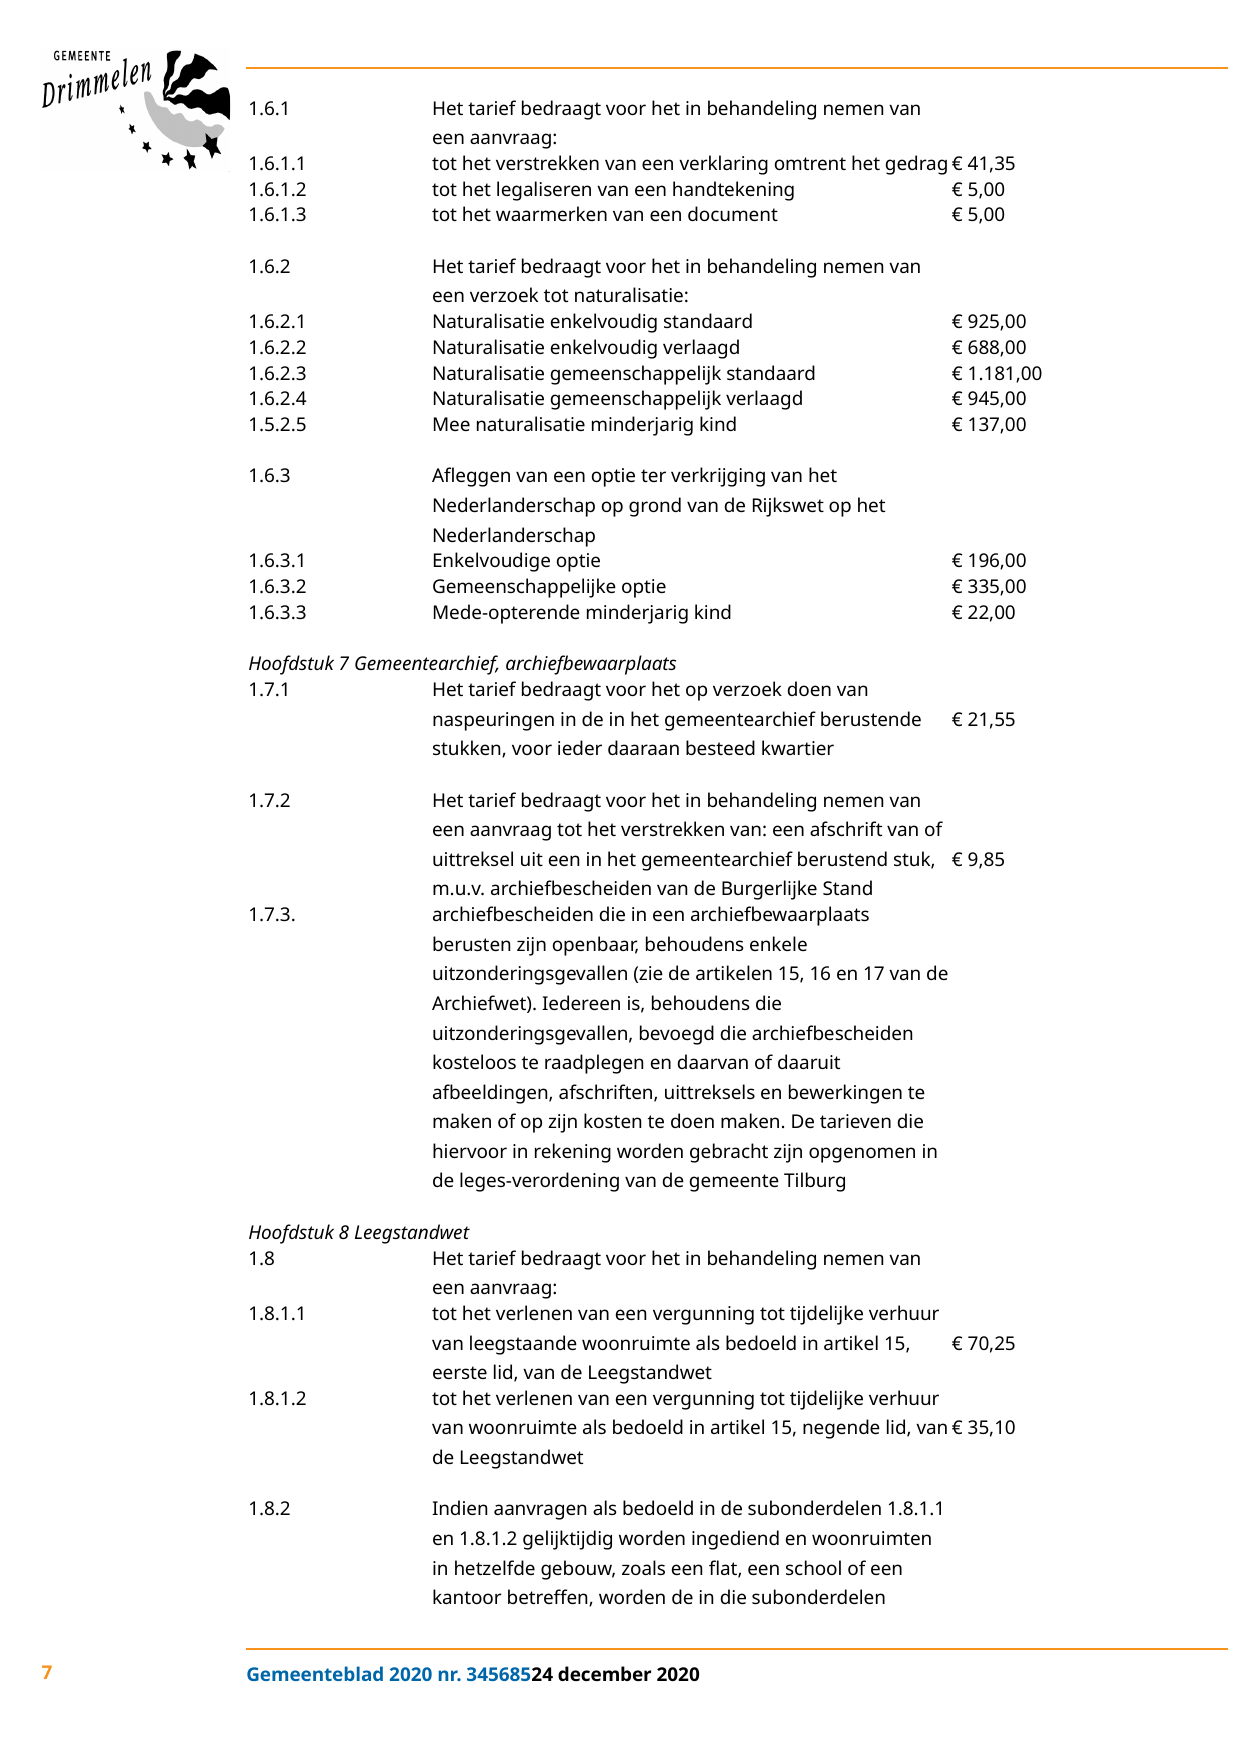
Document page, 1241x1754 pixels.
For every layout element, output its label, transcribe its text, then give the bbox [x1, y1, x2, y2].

table_cell [952, 95, 1152, 150]
table_cell 1.8.1.2 [248, 1385, 432, 1470]
table_cell 1.8 [248, 1245, 432, 1300]
table_cell [952, 1496, 1152, 1610]
table_cell € 5,00 [952, 176, 1152, 202]
table_cell Mee naturalisatie minderjarig kind [432, 411, 952, 437]
table_cell € 335,00 [952, 573, 1152, 599]
table_cell Het tarief bedraagt voor het op verzoek doen van naspeuringen in de in het gemeentearchief berustende stukken, voor ieder daaraan besteed kwartier [432, 676, 952, 761]
table_cell 1.6.3.1 [248, 548, 432, 573]
table_cell € 196,00 [952, 548, 1152, 573]
table_cell € 9,85 [952, 787, 1152, 901]
table_cell Hoofdstuk 8 Leegstandwet [248, 1219, 1152, 1245]
table_cell 1.5.2.5 [248, 411, 432, 437]
table_cell € 5,00 [952, 202, 1152, 227]
table_cell 1.6.3 [248, 463, 432, 548]
table_cell [248, 1470, 1152, 1496]
table_cell 1.7.2 [248, 787, 432, 901]
table_cell 1.6.2.3 [248, 360, 432, 386]
table_cell Afleggen van een optie ter verkrijging van het Nederlanderschap op grond van de Rijkswet op het Nederlanderschap [432, 463, 952, 548]
table_cell 1.7.3. [248, 901, 432, 1193]
table_cell 1.6.2.1 [248, 308, 432, 334]
table_cell 1.6.2.2 [248, 334, 432, 360]
table_cell 1.8.1.1 [248, 1300, 432, 1385]
table_cell Enkelvoudige optie [432, 548, 952, 573]
table_cell Het tarief bedraagt voor het in behandeling nemen van een verzoek tot naturalisatie: [432, 253, 952, 308]
table_cell Naturalisatie enkelvoudig verlaagd [432, 334, 952, 360]
table_cell tot het verlenen van een vergunning tot tijdelijke verhuur van leegstaande woonruimte als bedoeld in artikel 15, eerste lid, van de Leegstandwet [432, 1300, 952, 1385]
table_cell Hoofdstuk 7 Gemeentearchief, archiefbewaarplaats [248, 651, 1152, 676]
table_cell [952, 253, 1152, 308]
table_cell tot het legaliseren van een handtekening [432, 176, 952, 202]
table_cell [248, 227, 1152, 253]
table_cell [952, 463, 1152, 548]
table_cell [248, 437, 1152, 463]
table_cell € 21,55 [952, 676, 1152, 761]
table_cell archiefbescheiden die in een archiefbewaarplaats berusten zijn openbaar, behoudens enkele uitzonderingsgevallen (zie de artikelen 15, 16 en 17 van de Archiefwet). Iedereen is, behoudens die uitzonderingsgevallen, bevoegd die archiefbescheiden kosteloos te raadplegen en daarvan of daaruit afbeeldingen, afschriften, uittreksels en bewerkingen te maken of op zijn kosten te doen maken. De tarieven die hiervoor in rekening worden gebracht zijn opgenomen in de leges-verordening van de gemeente Tilburg [432, 901, 952, 1193]
table_cell € 70,25 [952, 1300, 1152, 1385]
table_cell € 35,10 [952, 1385, 1152, 1470]
table_cell 1.6.1.2 [248, 176, 432, 202]
table_cell 1.6.2 [248, 253, 432, 308]
picture [41, 47, 231, 172]
table_cell Naturalisatie enkelvoudig standaard [432, 308, 952, 334]
table_cell tot het verstrekken van een verklaring omtrent het gedrag [432, 150, 952, 176]
table_cell 1.6.1.3 [248, 202, 432, 227]
table_cell 1.8.2 [248, 1496, 432, 1610]
table_cell € 137,00 [952, 411, 1152, 437]
table_cell € 688,00 [952, 334, 1152, 360]
table_cell Gemeenschappelijke optie [432, 573, 952, 599]
table_cell tot het verlenen van een vergunning tot tijdelijke verhuur van woonruimte als bedoeld in artikel 15, negende lid, van de Leegstandwet [432, 1385, 952, 1470]
table_cell [248, 1193, 1152, 1219]
table_cell 1.6.3.2 [248, 573, 432, 599]
table_cell 1.6.1.1 [248, 150, 432, 176]
table_cell 1.6.3.3 [248, 599, 432, 625]
table_cell [952, 1245, 1152, 1300]
table_cell Indien aanvragen als bedoeld in de subonderdelen 1.8.1.1 en 1.8.1.2 gelijktijdig worden ingediend en woonruimten in hetzelfde gebouw, zoals een flat, een school of een kantoor betreffen, worden de in die subonderdelen [432, 1496, 952, 1610]
table_cell € 925,00 [952, 308, 1152, 334]
table_cell Naturalisatie gemeenschappelijk standaard [432, 360, 952, 386]
table_cell Het tarief bedraagt voor het in behandeling nemen van een aanvraag: [432, 95, 952, 150]
table_cell € 1.181,00 [952, 360, 1152, 386]
table_cell 1.7.1 [248, 676, 432, 761]
table_cell 1.6.2.4 [248, 386, 432, 411]
table_cell [248, 625, 1152, 651]
table_cell [248, 761, 1152, 787]
table_cell € 22,00 [952, 599, 1152, 625]
table_cell tot het waarmerken van een document [432, 202, 952, 227]
table_cell Naturalisatie gemeenschappelijk verlaagd [432, 386, 952, 411]
table_cell Het tarief bedraagt voor het in behandeling nemen van een aanvraag tot het verstrekken van: een afschrift van of uittreksel uit een in het gemeentearchief berustend stuk, m.u.v. archiefbescheiden van de Burgerlijke Stand [432, 787, 952, 901]
table_cell 1.6.1 [248, 95, 432, 150]
table_cell Het tarief bedraagt voor het in behandeling nemen van een aanvraag: [432, 1245, 952, 1300]
table_cell € 41,35 [952, 150, 1152, 176]
table_cell [952, 901, 1152, 1193]
table_cell € 945,00 [952, 386, 1152, 411]
table_cell Mede-opterende minderjarig kind [432, 599, 952, 625]
